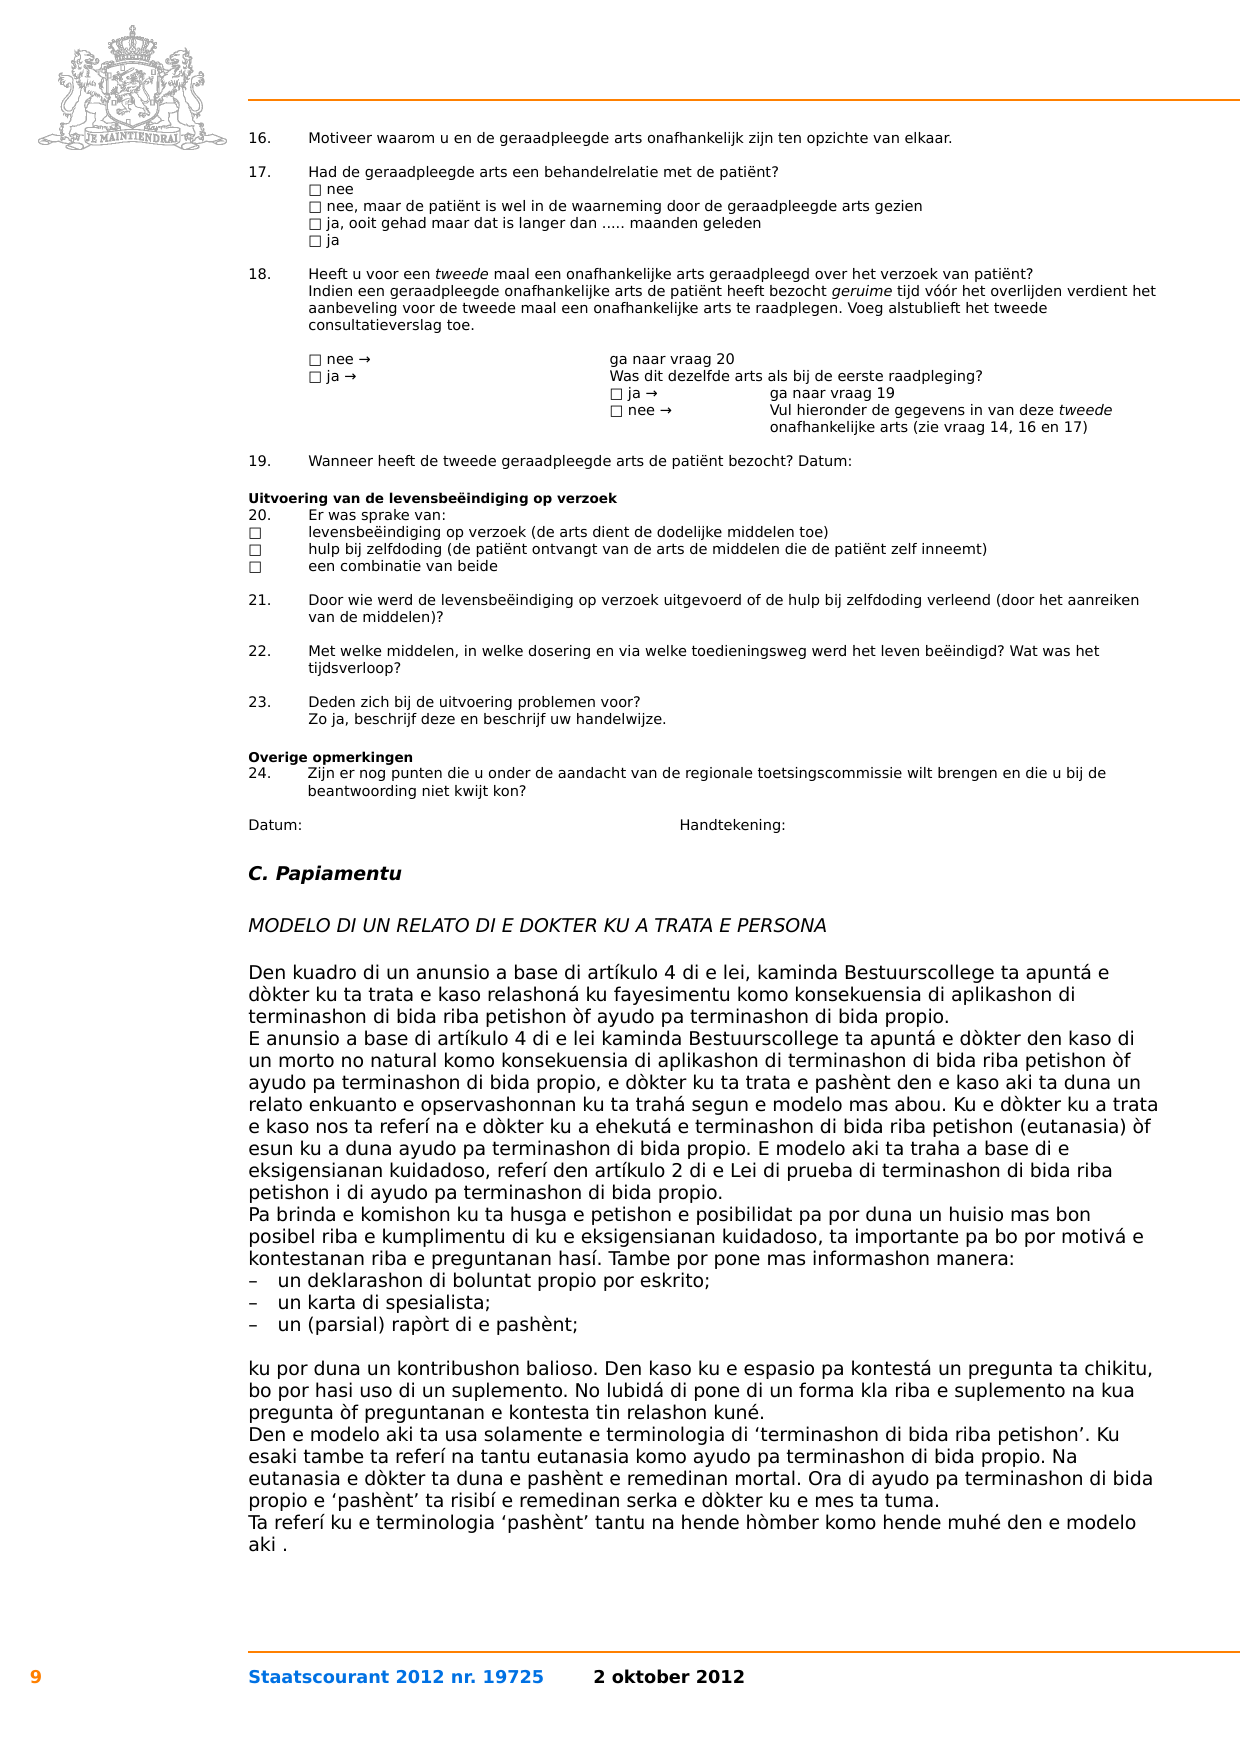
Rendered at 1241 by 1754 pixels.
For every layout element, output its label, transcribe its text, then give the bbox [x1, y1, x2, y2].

table_cell 19. [248, 453, 302, 469]
table_cell [248, 626, 302, 643]
text – un deklarashon di boluntat propio por eskrito; [248, 1270, 1163, 1292]
table_cell [302, 626, 1163, 643]
picture [38, 25, 227, 150]
table_cell Vul hieronder de gegevens in van deze tweede onafhankelijke arts (zie vraag 14, 16 en 17) [764, 402, 1163, 436]
table_cell □ ja → [302, 368, 603, 384]
table_cell [248, 402, 302, 436]
table_cell [248, 283, 302, 334]
table_cell Deden zich bij de uitvoering problemen voor? [302, 694, 1163, 711]
table_cell □ ja [302, 232, 1163, 249]
table_cell [248, 232, 302, 249]
table_cell [302, 575, 1163, 592]
table_cell [302, 147, 1163, 164]
table_cell Had de geraadpleegde arts een behandelrelatie met de patiënt? [302, 164, 1163, 181]
table_cell Handtekening: [673, 816, 1163, 833]
text Ta referí ku e terminologia ‘pashènt’ tantu na hende hòmber komo hende muhé den e modelo aki . [248, 1512, 1163, 1556]
table_cell [302, 249, 1163, 266]
table_cell [302, 334, 1163, 351]
table_cell □ [248, 541, 302, 558]
table_cell □ nee → [302, 351, 603, 368]
table_cell Indien een geraadpleegde onafhankelijke arts de patiënt heeft bezocht geruime tijd vóór het overlijden verdient het aanbeveling voor de tweede maal een onafhankelijke arts te raadplegen. Voeg alstublieft het tweede consultatieverslag toe. [302, 283, 1163, 334]
table_cell [248, 249, 302, 266]
table_cell Zo ja, beschrijf deze en beschrijf uw handelwijze. [302, 711, 1163, 728]
table_cell □ ja → [603, 385, 764, 402]
table_cell [248, 351, 302, 368]
table_cell [302, 385, 603, 402]
text – un (parsial) rapòrt di e pashènt; [248, 1314, 1163, 1336]
table_cell Er was sprake van: [302, 507, 1163, 524]
table_cell □ ja, ooit gehad maar dat is langer dan ..... maanden geleden [302, 215, 1163, 232]
table_cell [248, 215, 302, 232]
table_cell Door wie werd de levensbeëindiging op verzoek uitgevoerd of de hulp bij zelfdoding verleend (door het aanreiken van de middelen)? [302, 592, 1163, 626]
table_cell [673, 799, 1163, 816]
text – un karta di spesialista; [248, 1292, 1163, 1314]
table_cell 20. [248, 507, 302, 524]
table_cell [248, 575, 302, 592]
table_cell [248, 368, 302, 384]
table_cell hulp bij zelfdoding (de patiënt ontvangt van de arts de middelen die de patiënt zelf inneemt) [302, 541, 1163, 558]
text Pa brinda e komishon ku ta husga e petishon e posibilidat pa por duna un huisio mas bon posibel riba e kumplimentu di ku e eksigensianan kuidadoso, ta importante pa bo por motivá e kontestanan riba e preguntanan hasí. Tambe por pone mas informashon manera: [248, 1204, 1163, 1270]
table_cell [248, 677, 302, 694]
table_cell een combinatie van beide [302, 558, 1163, 575]
table_header Overige opmerkingen [248, 750, 1163, 765]
text ku por duna un kontribushon balioso. Den kaso ku e espasio pa kontestá un pregunta ta chikitu, bo por hasi uso di un suplemento. No lubidá di pone di un forma kla riba e suplemento na kua pregunta òf preguntanan e kontesta tin relashon kuné. [248, 1358, 1163, 1424]
table_cell Wanneer heeft de tweede geraadpleegde arts de patiënt bezocht? Datum: [302, 453, 1163, 469]
table_cell [248, 181, 302, 198]
table_cell 23. [248, 694, 302, 711]
table_cell □ nee → [603, 402, 764, 436]
table_cell □ [248, 524, 302, 541]
table_cell □ nee, maar de patiënt is wel in de waarneming door de geraadpleegde arts gezien [302, 198, 1163, 215]
table_cell [302, 402, 603, 436]
table_cell [302, 436, 1163, 452]
table_cell Datum: [248, 816, 673, 833]
table_cell 21. [248, 592, 302, 626]
table_cell [248, 334, 302, 351]
table_cell levensbeëindiging op verzoek (de arts dient de dodelijke middelen toe) [302, 524, 1163, 541]
table_cell Heeft u voor een tweede maal een onafhankelijke arts geraadpleegd over het verzoek van patiënt? [302, 266, 1163, 283]
table_cell ga naar vraag 20 [603, 351, 1163, 368]
text Den e modelo aki ta usa solamente e terminologia di ‘terminashon di bida riba petishon’. Ku esaki tambe ta referí na tantu eutanasia komo ayudo pa terminashon di bida propio. Na eutanasia e dòkter ta duna e pashènt e remedinan mortal. Ora di ayudo pa terminashon di bida propio e ‘pashènt’ ta risibí e remedinan serka e dòkter ku e mes ta tuma. [248, 1424, 1163, 1512]
table_cell 22. [248, 643, 302, 677]
table_cell [248, 436, 302, 452]
table_cell 24. [248, 765, 301, 799]
table_cell [248, 799, 673, 816]
table_cell Zijn er nog punten die u onder de aandacht van de regionale toetsingscommissie wilt brengen en die u bij de beantwoording niet kwijt kon? [301, 765, 1163, 799]
table_cell ga naar vraag 19 [764, 385, 1163, 402]
table_cell [302, 677, 1163, 694]
text E anunsio a base di artíkulo 4 di e lei kaminda Bestuurscollege ta apuntá e dòkter den kaso di un morto no natural komo konsekuensia di aplikashon di terminashon di bida riba petishon òf ayudo pa terminashon di bida propio, e dòkter ku ta trata e pashènt den e kaso aki ta duna un relato enkuanto e opservashonnan ku ta trahá segun e modelo mas abou. Ku e dòkter ku a trata e kaso nos ta referí na e dòkter ku a ehekutá e terminashon di bida riba petishon (eutanasia) òf esun ku a duna ayudo pa terminashon di bida propio. E modelo aki ta traha a base di e eksigensianan kuidadoso, referí den artíkulo 2 di e Lei di prueba di terminashon di bida riba petishon i di ayudo pa terminashon di bida propio. [248, 1028, 1163, 1204]
subtitle C. Papiamentu [248, 863, 1163, 885]
table_cell [248, 385, 302, 402]
table_cell Met welke middelen, in welke dosering en via welke toedieningsweg werd het leven beëindigd? Wat was het tijdsverloop? [302, 643, 1163, 677]
table_cell [248, 198, 302, 215]
table_cell Was dit dezelfde arts als bij de eerste raadpleging? [603, 368, 1163, 384]
table_cell [248, 711, 302, 728]
table_cell 18. [248, 266, 302, 283]
table_cell □ nee [302, 181, 1163, 198]
text Den kuadro di un anunsio a base di artíkulo 4 di e lei, kaminda Bestuurscollege ta apuntá e dòkter ku ta trata e kaso relashoná ku fayesimentu komo konsekuensia di aplikashon di terminashon di bida riba petishon òf ayudo pa terminashon di bida propio. [248, 962, 1163, 1028]
subtitle MODELO DI UN RELATO DI E DOKTER KU A TRATA E PERSONA [248, 915, 1163, 937]
table_cell [248, 147, 302, 164]
table_cell □ [248, 558, 302, 575]
table_header Uitvoering van de levensbeëindiging op verzoek [248, 491, 1163, 507]
table_cell 17. [248, 164, 302, 181]
table_cell 16. [248, 130, 302, 147]
table_cell Motiveer waarom u en de geraadpleegde arts onafhankelijk zijn ten opzichte van elkaar. [302, 130, 1163, 147]
